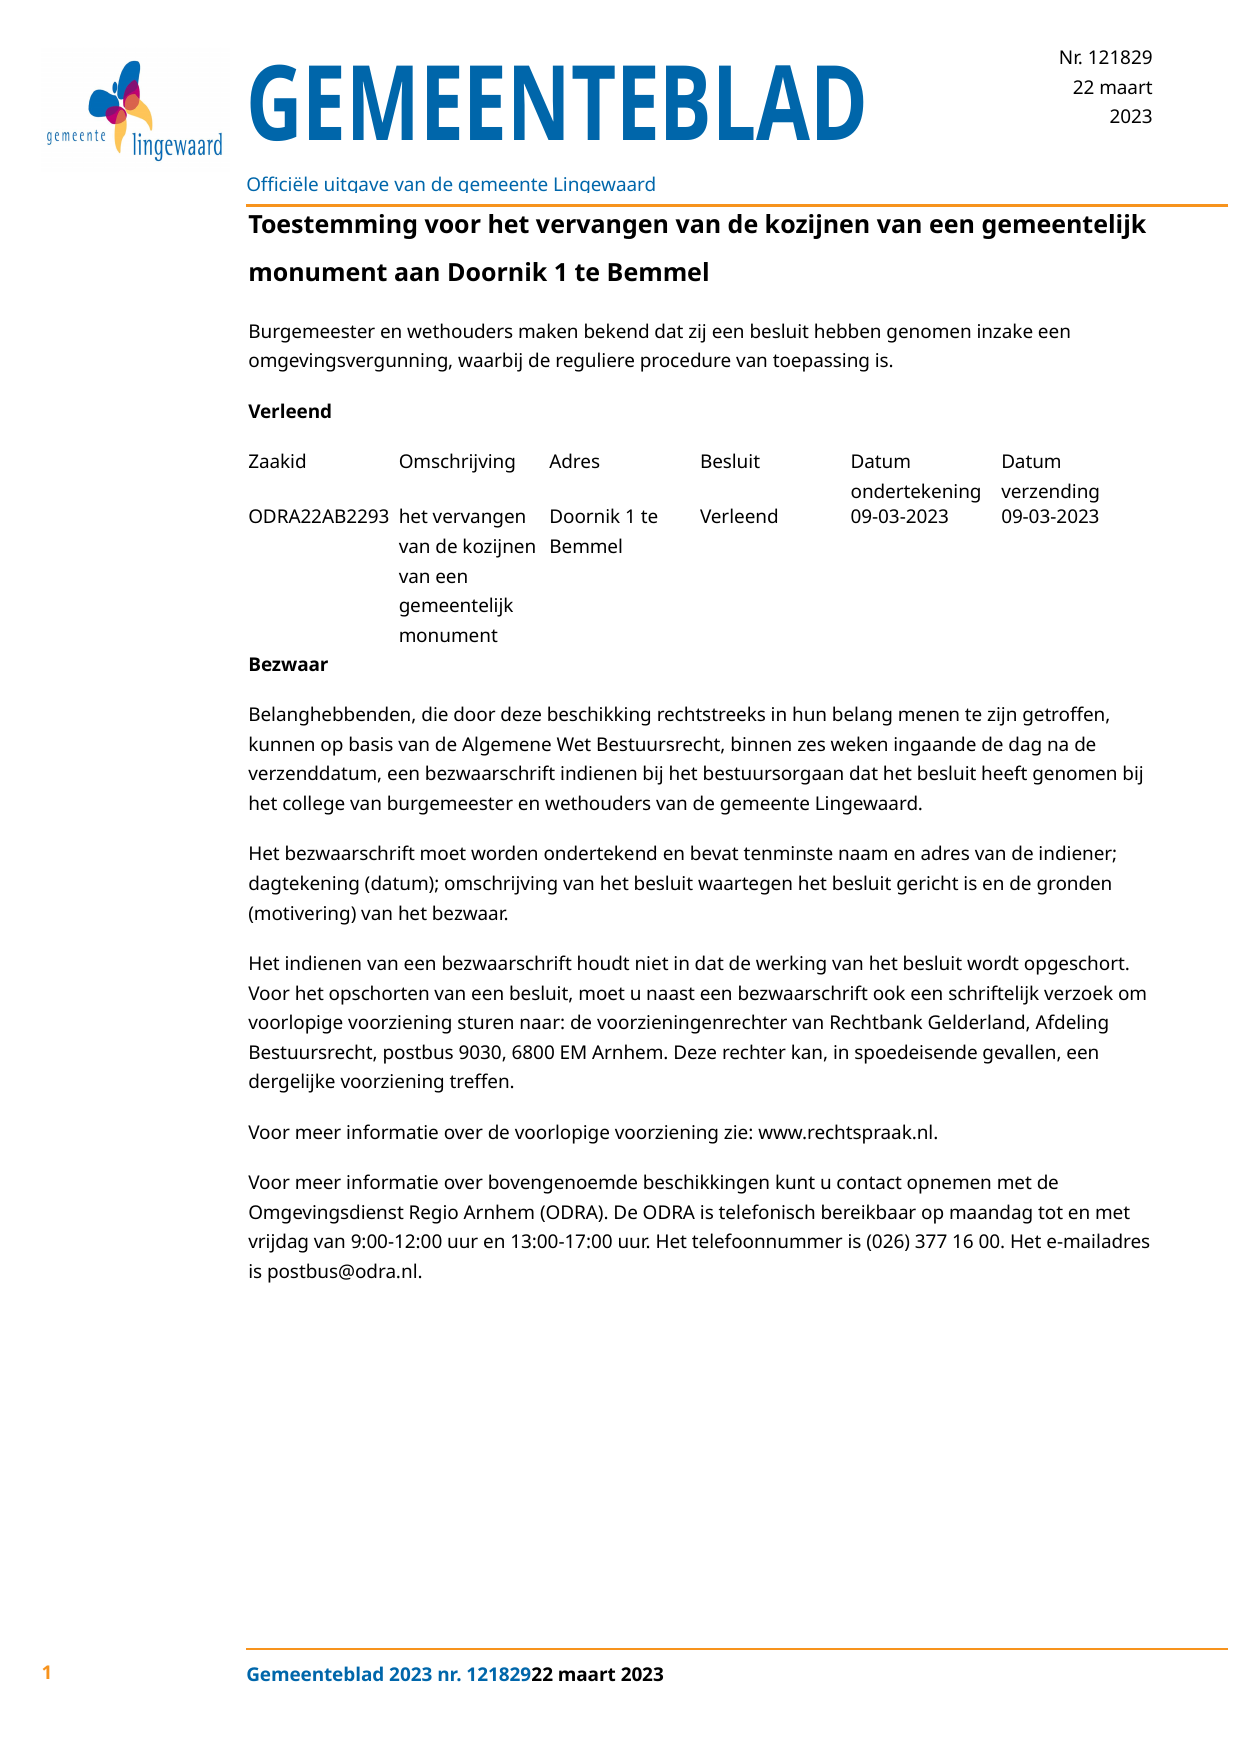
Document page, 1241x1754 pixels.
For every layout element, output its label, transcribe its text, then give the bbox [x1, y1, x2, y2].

table_cell Doornik 1 te Bemmel [549, 504, 700, 648]
table_header Datum ondertekening [850, 449, 1001, 504]
table_cell 09-03-2023 [850, 504, 1001, 648]
table_header Zaakid [248, 449, 398, 504]
table_cell het vervangen van de kozijnen van een gemeentelijk monument [399, 504, 549, 648]
text Toestemming voor het vervangen van de kozijnen van een gemeentelijk monument aan Doornik 1 te Bemmel [248, 207, 1152, 288]
table_header Omschrijving [399, 449, 549, 504]
text Voor meer informatie over bovengenoemde beschikkingen kunt u contact opnemen met de Omgevingsdienst Regio Arnhem (ODRA). De ODRA is telefonisch bereikbaar op maandag tot en met vrijdag van 9:00-12:00 uur en 13:00-17:00 uur. Het telefoonnummer is (026) 377 16 00. Het e-mailadres is postbus@odra.nl. [248, 1169, 1152, 1284]
text Het indienen van een bezwaarschrift houdt niet in dat de werking van het besluit wordt opgeschort. Voor het opschorten van een besluit, moet u naast een bezwaarschrift ook een schriftelijk verzoek om voorlopige voorziening sturen naar: de voorzieningenrechter van Rechtbank Gelderland, Afdeling Bestuursrecht, postbus 9030, 6800 EM Arnhem. Deze rechter kan, in spoedeisende gevallen, een dergelijke voorziening treffen. [248, 950, 1152, 1094]
table_cell 09-03-2023 [1001, 504, 1152, 648]
text Verleend [248, 398, 1152, 424]
text Het bezwaarschrift moet worden ondertekend en bevat tenminste naam en adres van de indiener; dagtekening (datum); omschrijving van het besluit waartegen het besluit gericht is en de gronden (motivering) van het bezwaar. [248, 841, 1152, 926]
table_cell Verleend [700, 504, 850, 648]
text Bezwaar [248, 651, 1152, 677]
table_cell ODRA22AB2293 [248, 504, 398, 648]
text Belanghebbenden, die door deze beschikking rechtstreeks in hun belang menen te zijn getroffen, kunnen op basis van de Algemene Wet Bestuursrecht, binnen zes weken ingaande de dag na de verzenddatum, een bezwaarschrift indienen bij het bestuursorgaan dat het besluit heeft genomen bij het college van burgemeester en wethouders van de gemeente Lingewaard. [248, 701, 1152, 816]
picture [41, 47, 231, 172]
table_header Datum verzending [1001, 449, 1152, 504]
text Voor meer informatie over de voorlopige voorziening zie: www.rechtspraak.nl. [248, 1119, 1152, 1145]
text Burgemeester en wethouders maken bekend dat zij een besluit hebben genomen inzake een omgevingsvergunning, waarbij de reguliere procedure van toepassing is. [248, 318, 1152, 373]
table_header Besluit [700, 449, 850, 504]
table_header Adres [549, 449, 700, 504]
